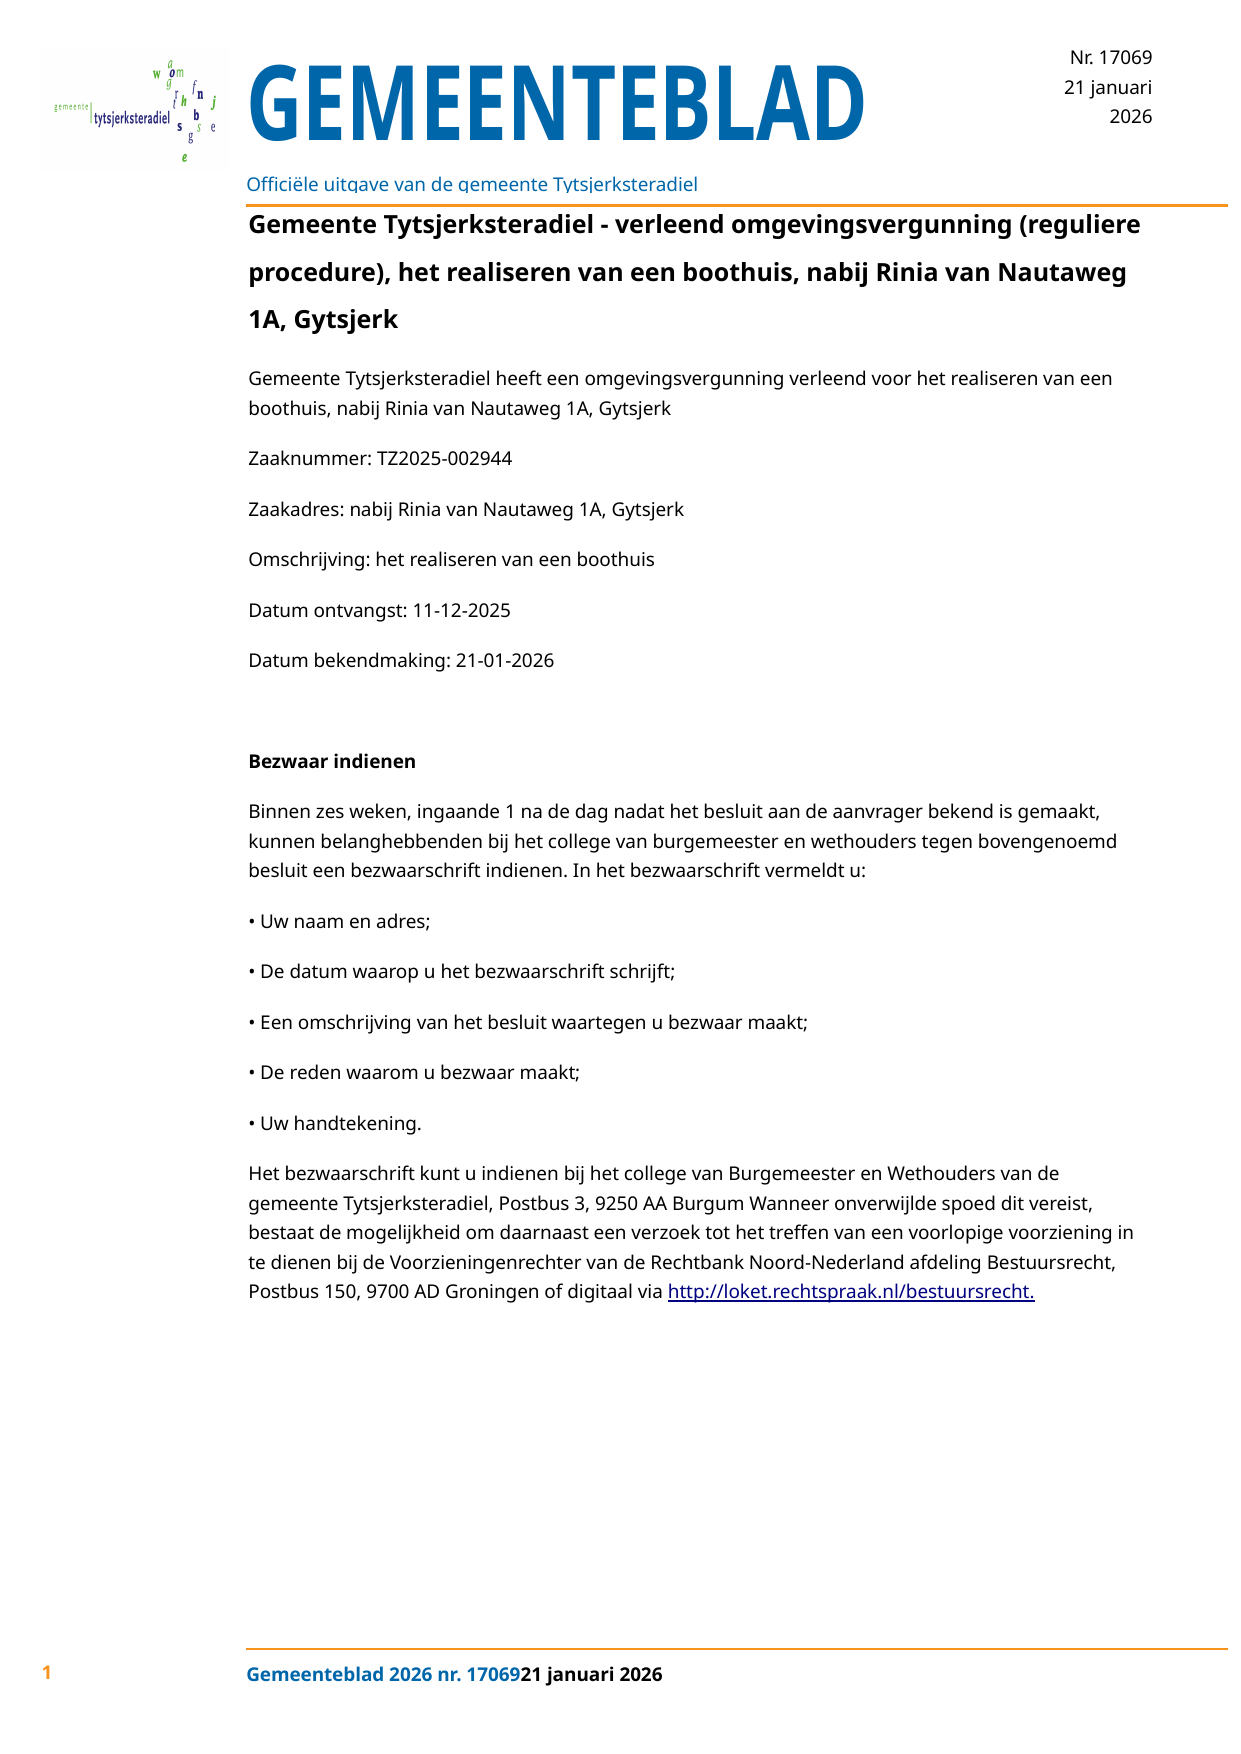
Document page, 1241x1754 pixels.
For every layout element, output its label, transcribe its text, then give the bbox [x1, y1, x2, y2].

text Zaakadres: nabij Rinia van Nautaweg 1A, Gytsjerk [248, 496, 1152, 522]
text Omschrijving: het realiseren van een boothuis [248, 546, 1152, 572]
text Zaaknummer: TZ2025-002944 [248, 446, 1152, 471]
text • Uw naam en adres; [248, 908, 1152, 934]
text • Uw handtekening. [248, 1110, 1152, 1135]
text Gemeente Tytsjerksteradiel - verleend omgevingsvergunning (reguliere procedure), het realiseren van een boothuis, nabij Rinia van Nautaweg 1A, Gytsjerk [248, 207, 1152, 336]
text Binnen zes weken, ingaande 1 na de dag nadat het besluit aan de aanvrager bekend is gemaakt, kunnen belanghebbenden bij het college van burgemeester en wethouders tegen bovengenoemd besluit een bezwaarschrift indienen. In het bezwaarschrift vermeldt u: [248, 798, 1152, 883]
picture [41, 47, 231, 172]
text • De reden waarom u bezwaar maakt; [248, 1059, 1152, 1085]
text Het bezwaarschrift kunt u indienen bij het college van Burgemeester en Wethouders van de gemeente Tytsjerksteradiel, Postbus 3, 9250 AA Burgum Wanneer onverwijlde spoed dit vereist, bestaat de mogelijkheid om daarnaast een verzoek tot het treffen van een voorlopige voorziening in te dienen bij de Voorzieningenrechter van de Rechtbank Noord-Nederland afdeling Bestuursrecht, Postbus 150, 9700 AD Groningen of digitaal via http://loket.rechtspraak.nl/bestuursrecht. [248, 1160, 1152, 1304]
text Datum ontvangst: 11-12-2025 [248, 597, 1152, 622]
text Datum bekendmaking: 21-01-2026 [248, 647, 1152, 673]
text • Een omschrijving van het besluit waartegen u bezwaar maakt; [248, 1009, 1152, 1034]
text • De datum waarop u het bezwaarschrift schrijft; [248, 958, 1152, 984]
text Gemeente Tytsjerksteradiel heeft een omgevingsvergunning verleend voor het realiseren van een boothuis, nabij Rinia van Nautaweg 1A, Gytsjerk [248, 366, 1152, 421]
text Bezwaar indienen [248, 748, 1152, 774]
